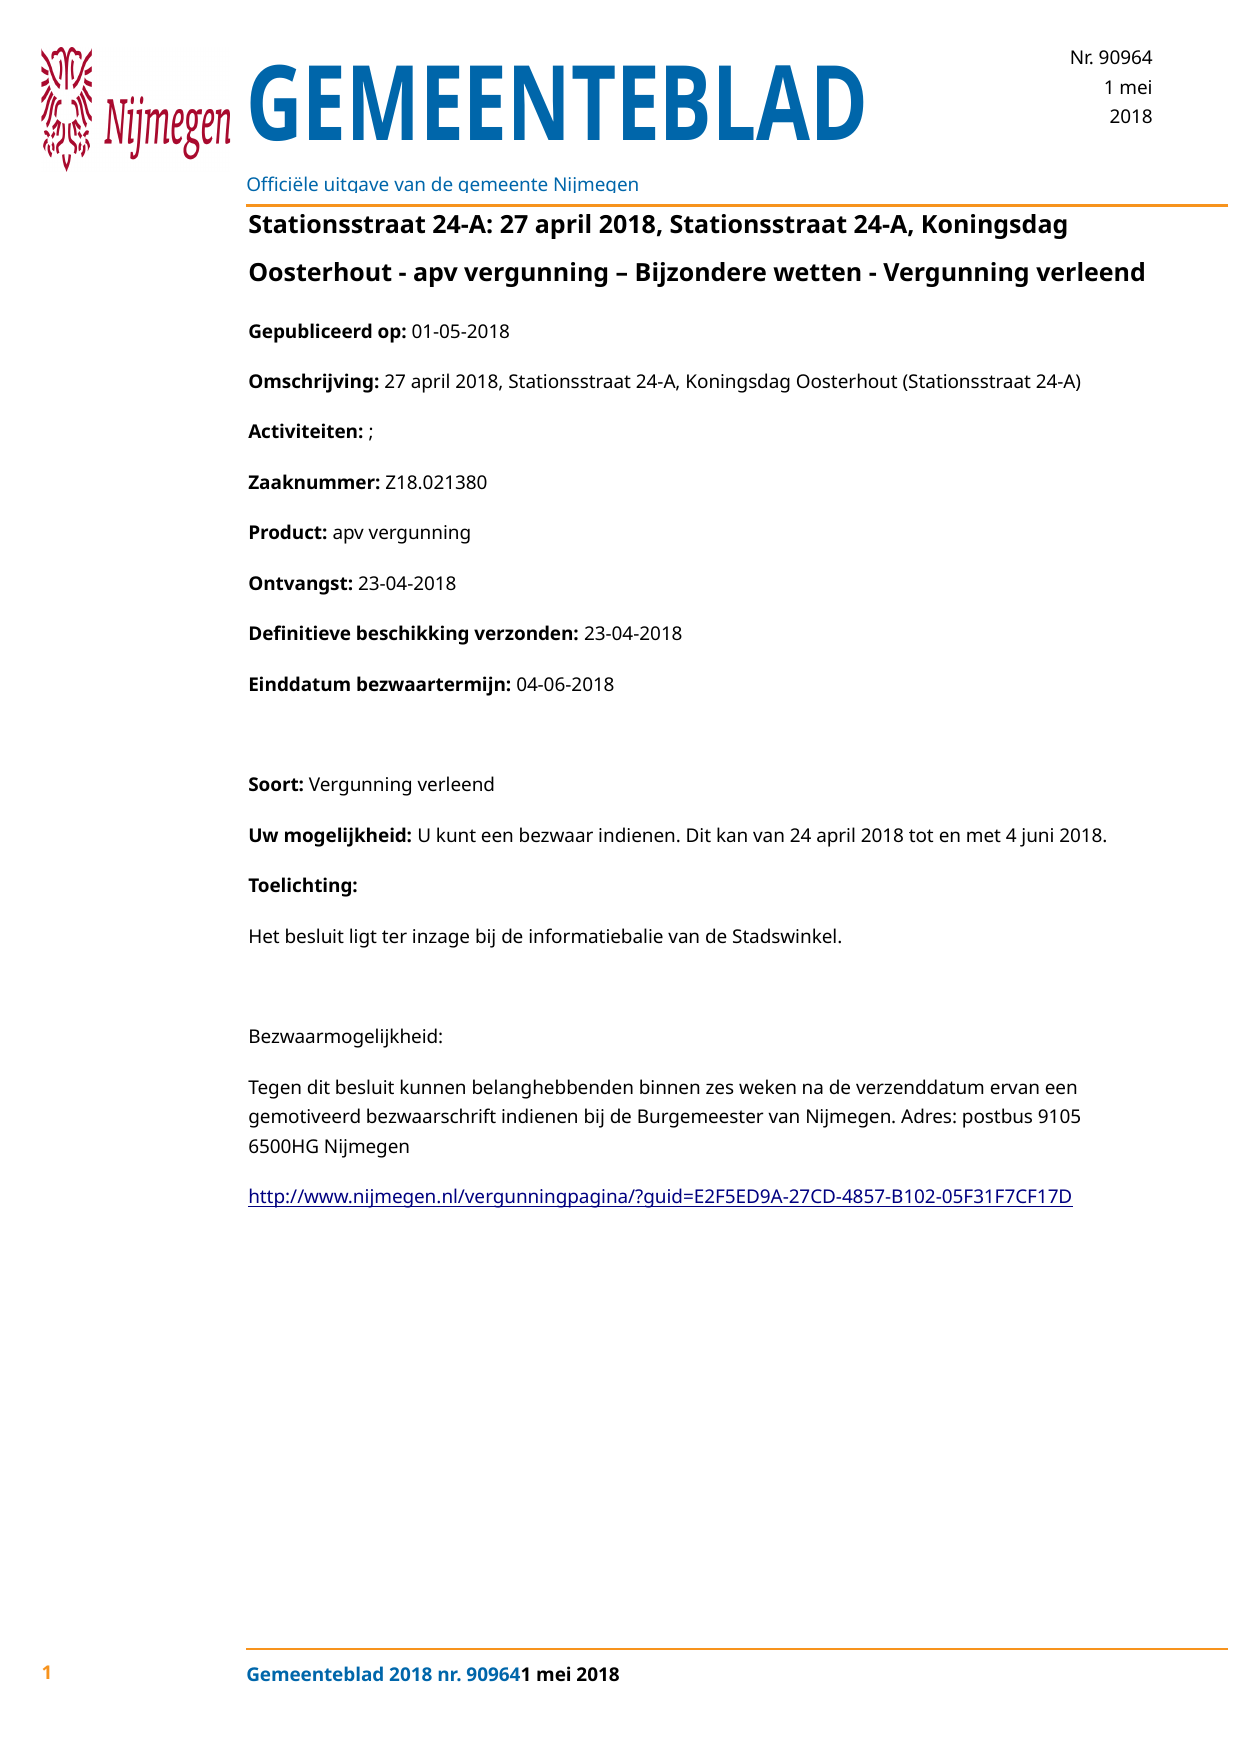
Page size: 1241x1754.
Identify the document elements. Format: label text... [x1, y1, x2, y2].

text Ontvangst: 23-04-2018 [248, 570, 1152, 596]
text Bezwaarmogelijkheid: [248, 1024, 1152, 1049]
text Gepubliceerd op: 01-05-2018 [248, 318, 1152, 344]
text http://www.nijmegen.nl/vergunningpagina/?guid=E2F5ED9A-27CD-4857-B102-05F31F7CF17D [248, 1184, 1152, 1209]
picture [41, 47, 231, 172]
text Uw mogelijkheid: U kunt een bezwaar indienen. Dit kan van 24 april 2018 tot en met 4 juni 2018. [248, 822, 1152, 848]
text Product: apv vergunning [248, 519, 1152, 545]
text Stationsstraat 24-A: 27 april 2018, Stationsstraat 24-A, Koningsdag Oosterhout - apv vergunning – Bijzondere wetten - Vergunning verleend [248, 207, 1152, 288]
text Toelichting: [248, 872, 1152, 898]
text Definitieve beschikking verzonden: 23-04-2018 [248, 620, 1152, 646]
text Omschrijving: 27 april 2018, Stationsstraat 24-A, Koningsdag Oosterhout (Stationsstraat 24-A) [248, 368, 1152, 394]
text Het besluit ligt ter inzage bij de informatiebalie van de Stadswinkel. [248, 923, 1152, 949]
text Einddatum bezwaartermijn: 04-06-2018 [248, 671, 1152, 697]
text Soort: Vergunning verleend [248, 772, 1152, 797]
text Tegen dit besluit kunnen belanghebbenden binnen zes weken na de verzenddatum ervan een gemotiveerd bezwaarschrift indienen bij de Burgemeester van Nijmegen. Adres: postbus 9105 6500HG Nijmegen [248, 1074, 1152, 1159]
text Zaaknummer: Z18.021380 [248, 469, 1152, 495]
text Activiteiten: ; [248, 419, 1152, 444]
